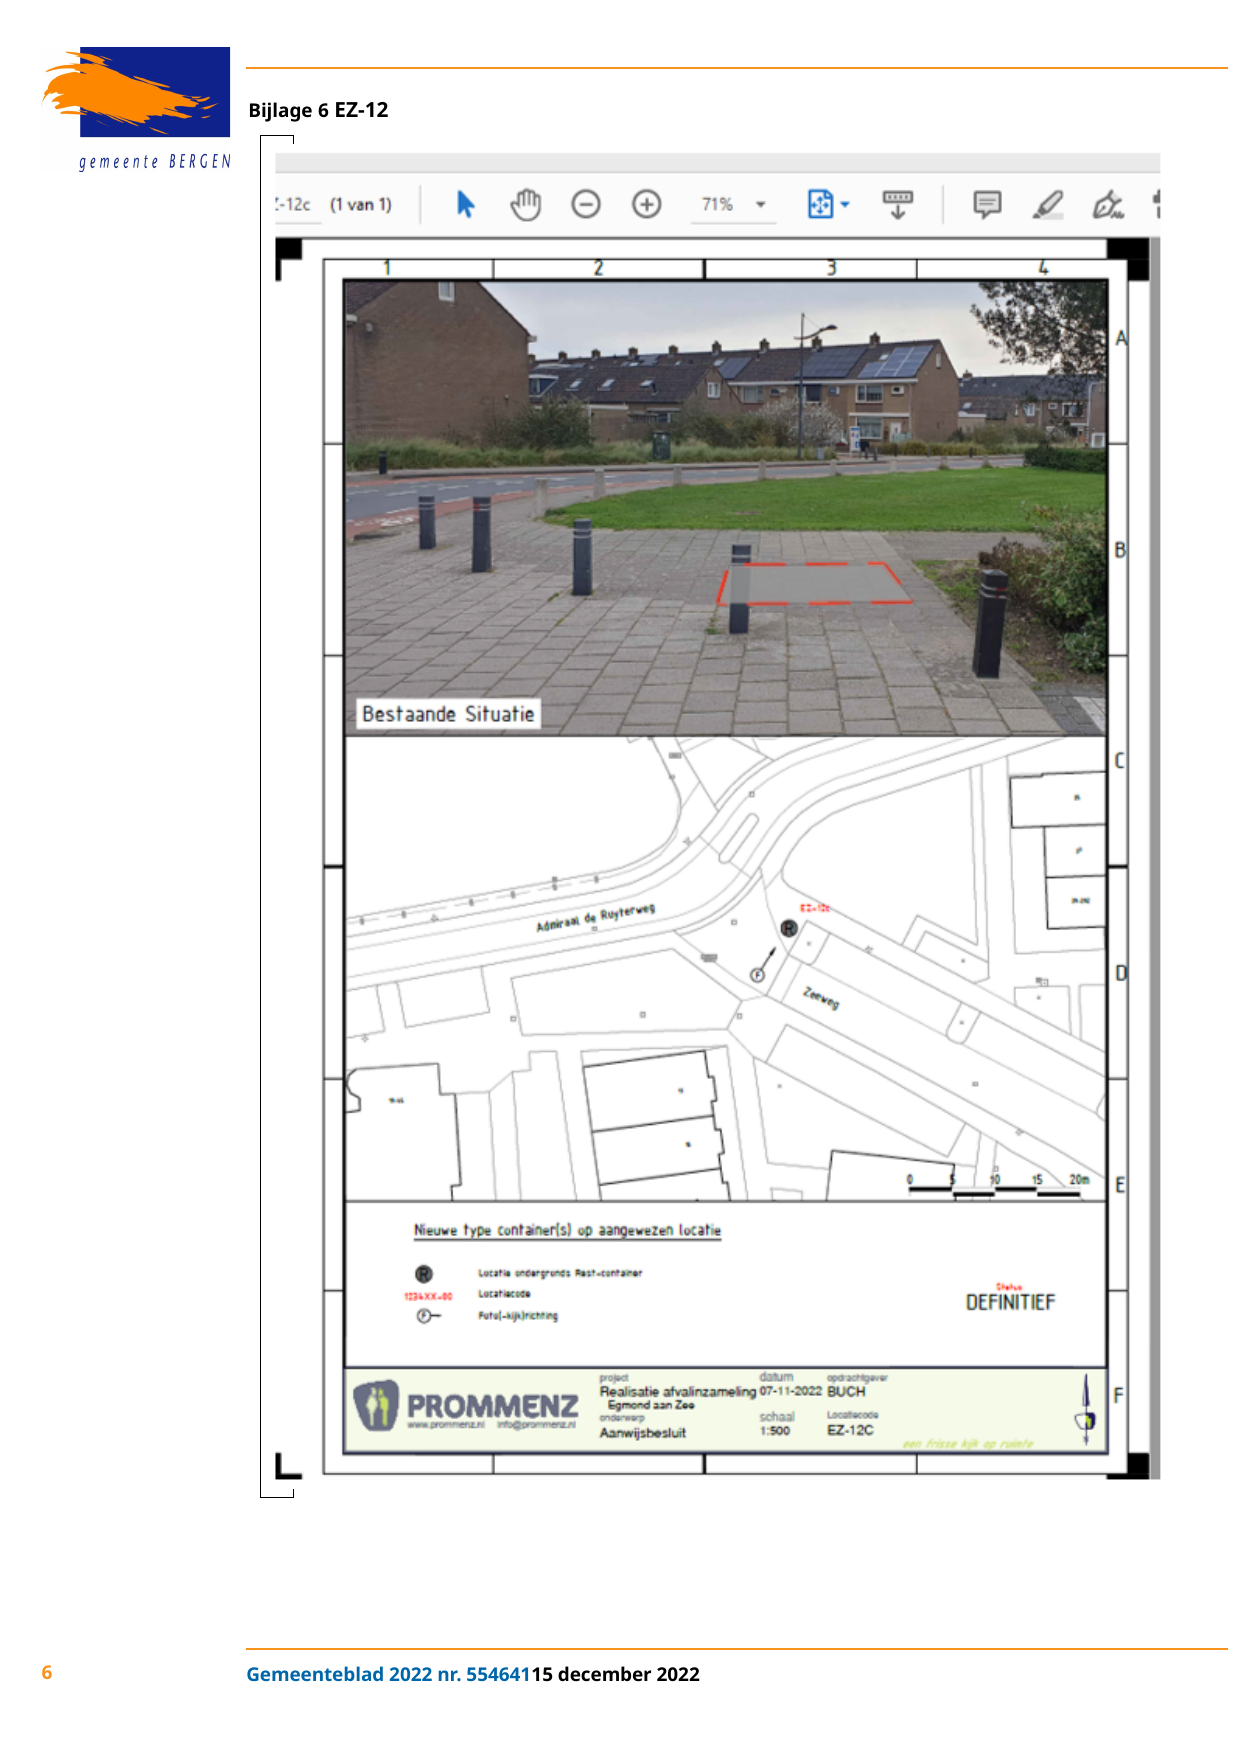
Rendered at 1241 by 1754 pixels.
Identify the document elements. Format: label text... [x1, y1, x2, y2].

picture [41, 47, 231, 172]
picture [268, 144, 1173, 1489]
text Bijlage 6 EZ-12 [248, 95, 1152, 123]
